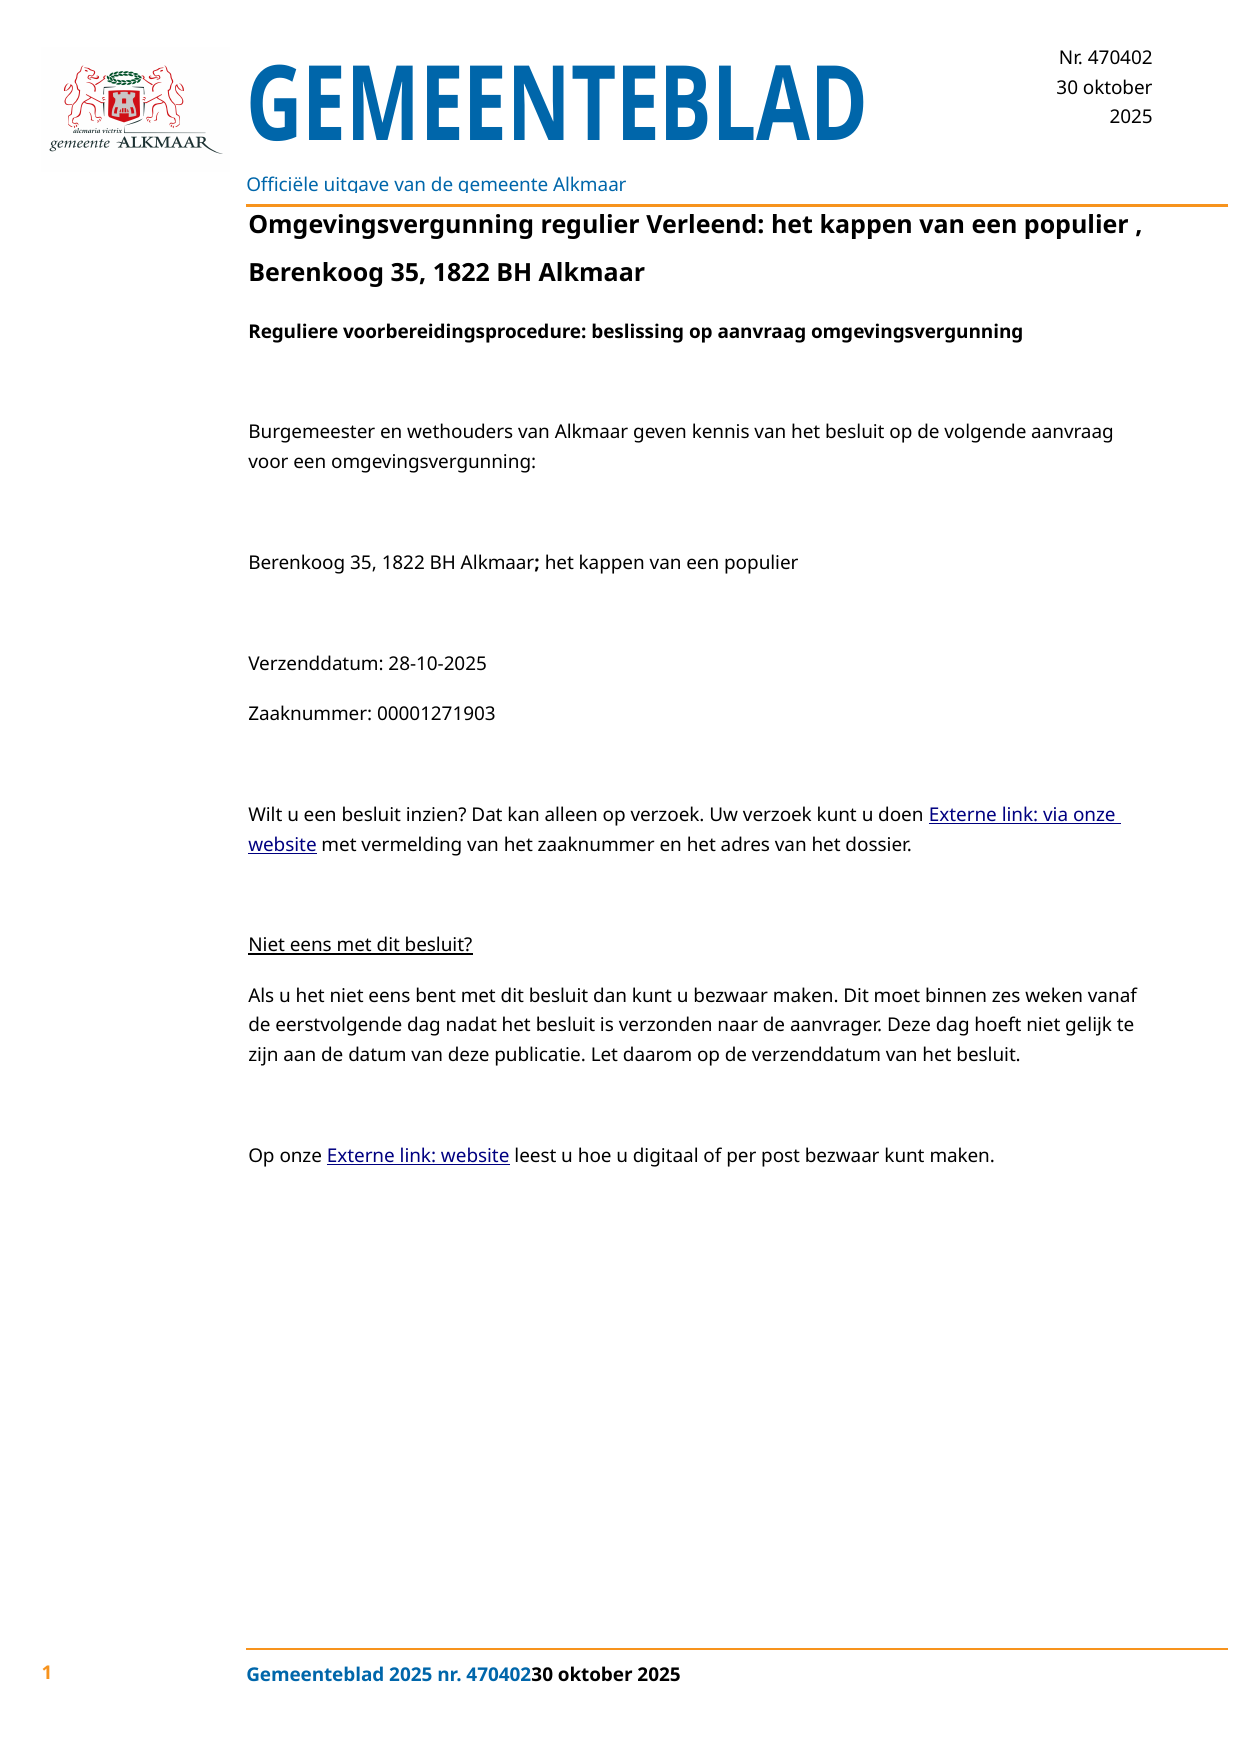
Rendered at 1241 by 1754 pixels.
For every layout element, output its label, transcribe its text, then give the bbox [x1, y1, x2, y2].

text Wilt u een besluit inzien? Dat kan alleen op verzoek. Uw verzoek kunt u doen Externe link: via onze website met vermelding van het zaaknummer en het adres van het dossier. [248, 801, 1152, 857]
text Berenkoog 35, 1822 BH Alkmaar; het kappen van een populier [248, 549, 1152, 575]
text Niet eens met dit besluit? [248, 932, 1152, 957]
text Burgemeester en wethouders van Alkmaar geven kennis van het besluit op de volgende aanvraag voor een omgevingsvergunning: [248, 419, 1152, 474]
text Als u het niet eens bent met dit besluit dan kunt u bezwaar maken. Dit moet binnen zes weken vanaf de eerstvolgende dag nadat het besluit is verzonden naar de aanvrager. Deze dag hoeft niet gelijk te zijn aan de datum van deze publicatie. Let daarom op de verzenddatum van het besluit. [248, 982, 1152, 1067]
text Omgevingsvergunning regulier Verleend: het kappen van een populier , Berenkoog 35, 1822 BH Alkmaar [248, 207, 1152, 288]
text Reguliere voorbereidingsprocedure: beslissing op aanvraag omgevingsvergunning [248, 318, 1152, 344]
text Zaaknummer: 00001271903 [248, 700, 1152, 726]
picture [41, 47, 231, 172]
text Verzenddatum: 28-10-2025 [248, 650, 1152, 676]
text Op onze Externe link: website leest u hoe u digitaal of per post bezwaar kunt maken. [248, 1142, 1152, 1168]
